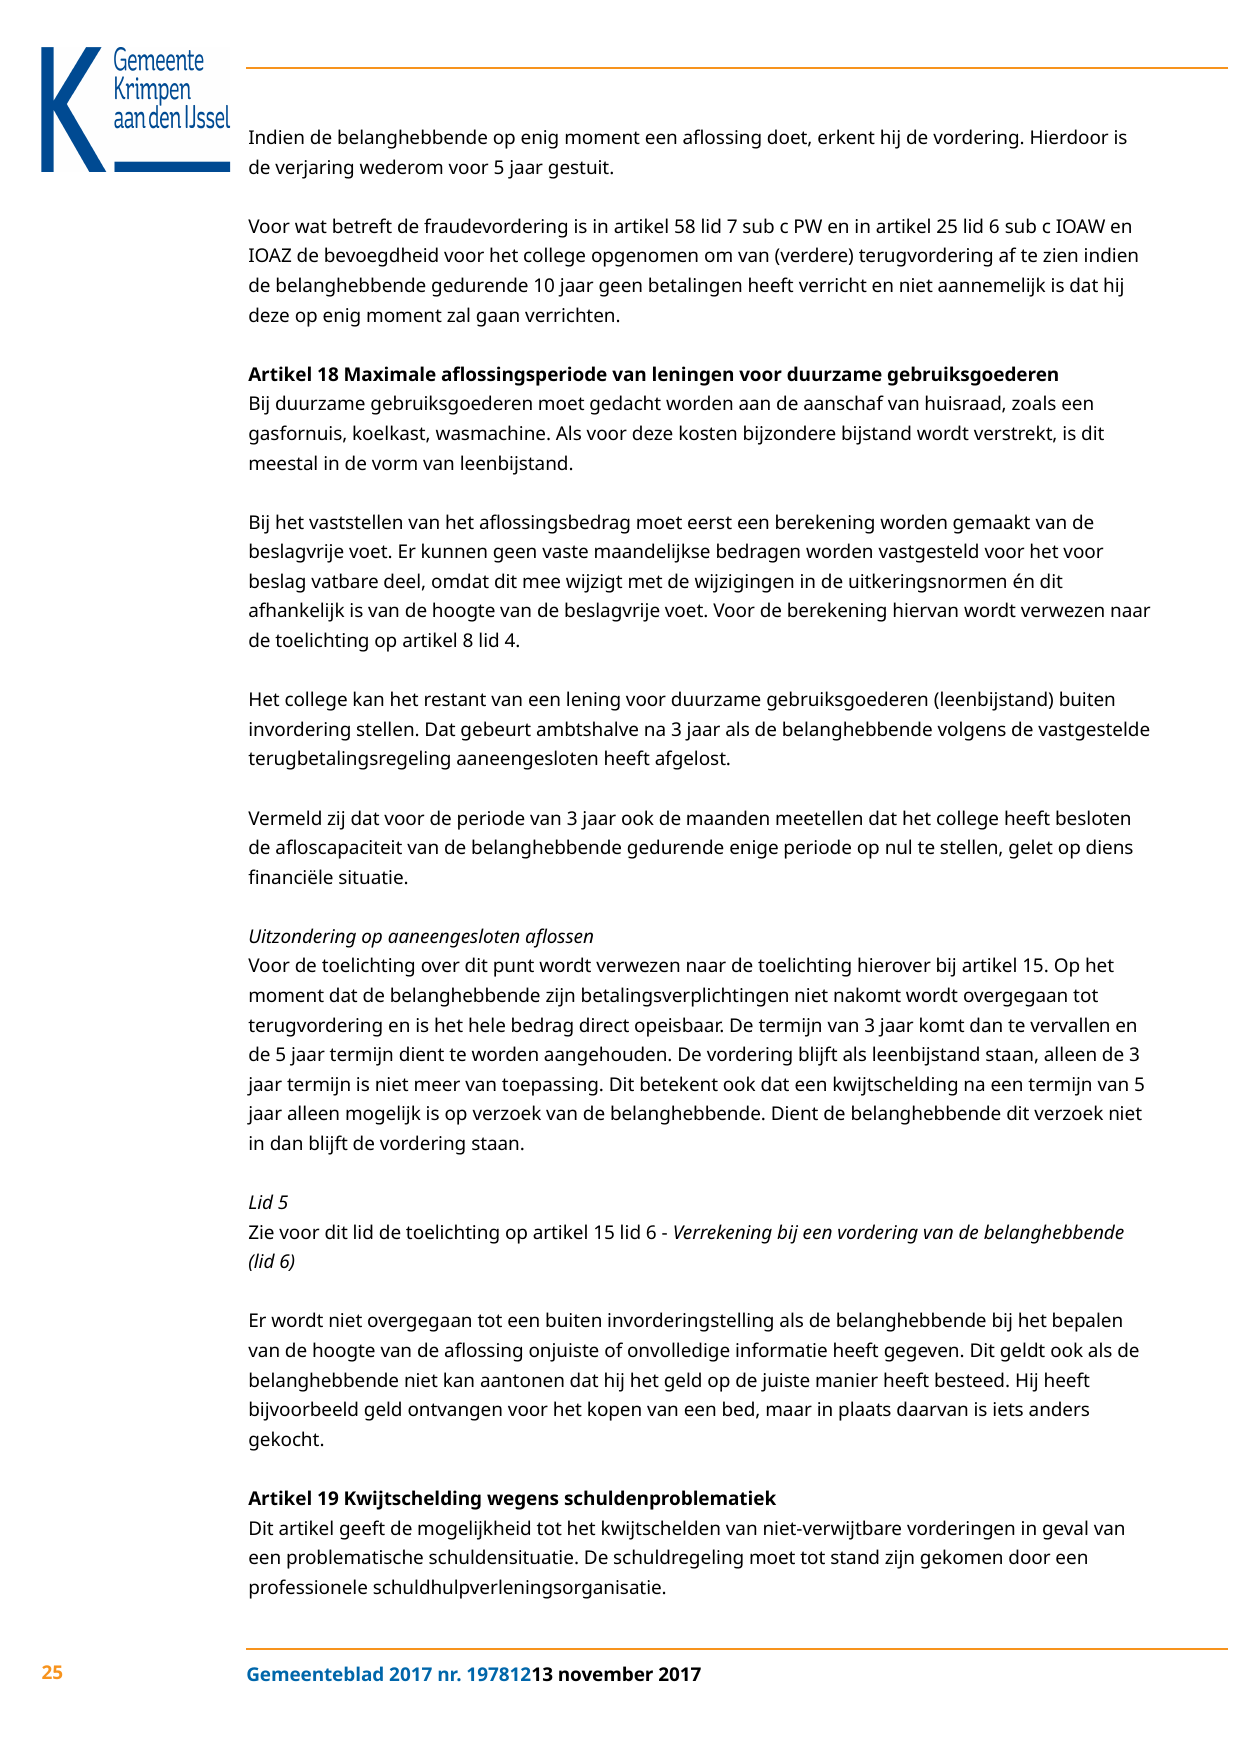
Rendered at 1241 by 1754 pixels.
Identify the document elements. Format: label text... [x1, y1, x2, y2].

text Artikel 19 Kwijtschelding wegens schuldenproblematiek [248, 1485, 1152, 1511]
text Bij duurzame gebruiksgoederen moet gedacht worden aan de aanschaf van huisraad, zoals een gasfornuis, koelkast, wasmachine. Als voor deze kosten bijzondere bijstand wordt verstrekt, is dit meestal in de vorm van leenbijstand. [248, 391, 1152, 476]
text Artikel 18 Maximale aflossingsperiode van leningen voor duurzame gebruiksgoederen [248, 361, 1152, 387]
text Voor de toelichting over dit punt wordt verwezen naar de toelichting hierover bij artikel 15. Op het moment dat de belanghebbende zijn betalingsverplichtingen niet nakomt wordt overgegaan tot terugvordering en is het hele bedrag direct opeisbaar. De termijn van 3 jaar komt dan te vervallen en de 5 jaar termijn dient te worden aangehouden. De vordering blijft als leenbijstand staan, alleen de 3 jaar termijn is niet meer van toepassing. Dit betekent ook dat een kwijtschelding na een termijn van 5 jaar alleen mogelijk is op verzoek van de belanghebbende. Dient de belanghebbende dit verzoek niet in dan blijft de vordering staan. [248, 953, 1152, 1156]
text Er wordt niet overgegaan tot een buiten invorderingstelling als de belanghebbende bij het bepalen van de hoogte van de aflossing onjuiste of onvolledige informatie heeft gegeven. Dit geldt ook als de belanghebbende niet kan aantonen dat hij het geld op de juiste manier heeft besteed. Hij heeft bijvoorbeeld geld ontvangen voor het kopen van een bed, maar in plaats daarvan is iets anders gekocht. [248, 1308, 1152, 1452]
text Zie voor dit lid de toelichting op artikel 15 lid 6 - Verrekening bij een vordering van de belanghebbende (lid 6) [248, 1219, 1152, 1274]
text Uitzondering op aaneengesloten aflossen [248, 923, 1152, 949]
text Indien de belanghebbende op enig moment een aflossing doet, erkent hij de vordering. Hierdoor is de verjaring wederom voor 5 jaar gestuit. [248, 124, 1152, 180]
text Het college kan het restant van een lening voor duurzame gebruiksgoederen (leenbijstand) buiten invordering stellen. Dat gebeurt ambtshalve na 3 jaar als de belanghebbende volgens de vastgestelde terugbetalingsregeling aaneengesloten heeft afgelost. [248, 686, 1152, 771]
picture [41, 47, 231, 172]
text Lid 5 [248, 1189, 1152, 1215]
text Bij het vaststellen van het aflossingsbedrag moet eerst een berekening worden gemaakt van de beslagvrije voet. Er kunnen geen vaste maandelijkse bedragen worden vastgesteld voor het voor beslag vatbare deel, omdat dit mee wijzigt met de wijzigingen in de uitkeringsnormen én dit afhankelijk is van de hoogte van de beslagvrije voet. Voor de berekening hiervan wordt verwezen naar de toelichting op artikel 8 lid 4. [248, 509, 1152, 653]
text Vermeld zij dat voor de periode van 3 jaar ook de maanden meetellen dat het college heeft besloten de afloscapaciteit van de belanghebbende gedurende enige periode op nul te stellen, gelet op diens financiële situatie. [248, 805, 1152, 890]
text Dit artikel geeft de mogelijkheid tot het kwijtschelden van niet-verwijtbare vorderingen in geval van een problematische schuldensituatie. De schuldregeling moet tot stand zijn gekomen door een professionele schuldhulpverleningsorganisatie. [248, 1515, 1152, 1600]
text Voor wat betreft de fraudevordering is in artikel 58 lid 7 sub c PW en in artikel 25 lid 6 sub c IOAW en IOAZ de bevoegdheid voor het college opgenomen om van (verdere) terugvordering af te zien indien de belanghebbende gedurende 10 jaar geen betalingen heeft verricht en niet aannemelijk is dat hij deze op enig moment zal gaan verrichten. [248, 213, 1152, 328]
